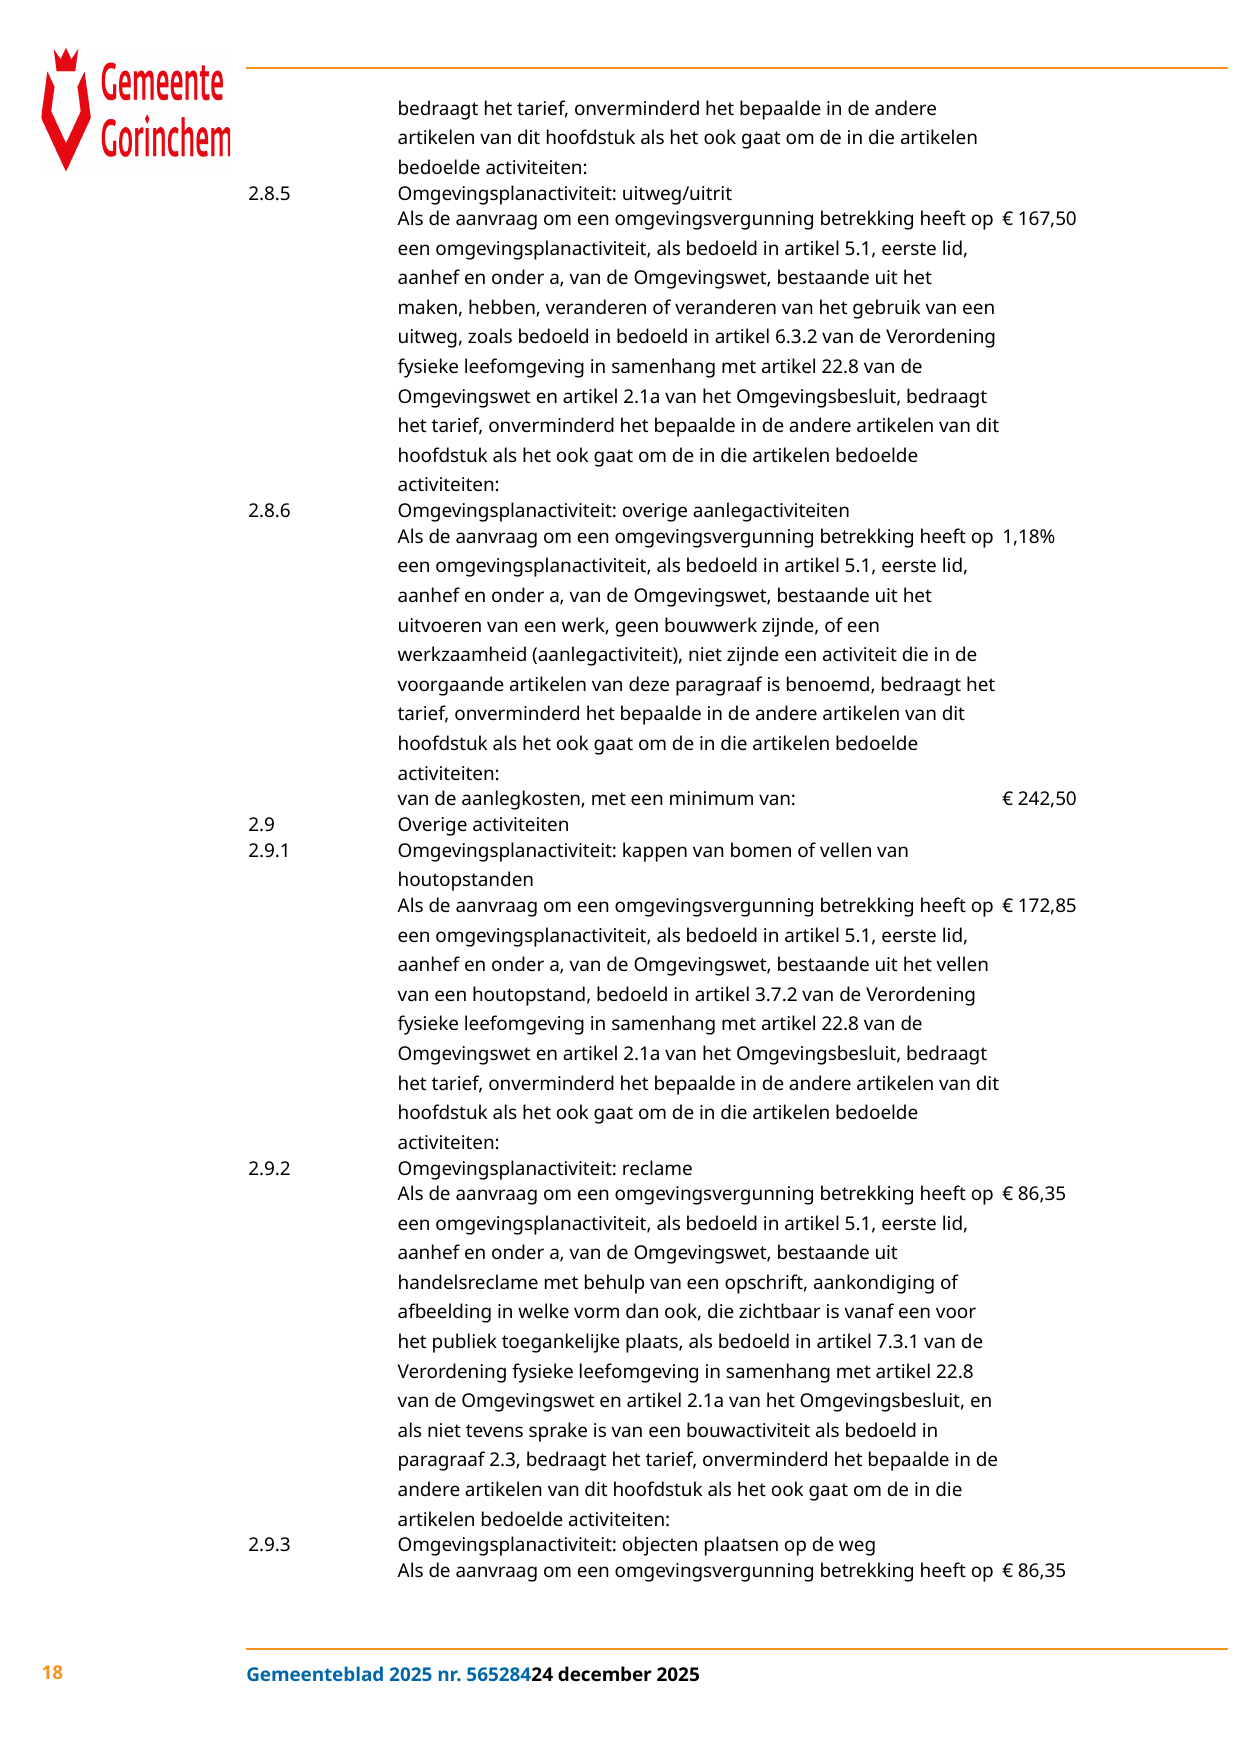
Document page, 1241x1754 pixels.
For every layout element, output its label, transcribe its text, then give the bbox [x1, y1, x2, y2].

table_cell € 86,35 [1002, 1180, 1152, 1532]
table_cell € 86,35 [1002, 1557, 1152, 1583]
table_cell € 172,85 [1002, 892, 1152, 1155]
table_cell van de aanlegkosten, met een minimum van: [398, 786, 1002, 811]
table_cell Als de aanvraag om een omgevingsvergunning betrekking heeft op een omgevingsplanactiviteit, als bedoeld in artikel 5.1, eerste lid, aanhef en onder a, van de Omgevingswet, bestaande uit het uitvoeren van een werk, geen bouwwerk zijnde, of een werkzaamheid (aanlegactiviteit), niet zijnde een activiteit die in de voorgaande artikelen van deze paragraaf is benoemd, bedraagt het tarief, onverminderd het bepaalde in de andere artikelen van dit hoofdstuk als het ook gaat om de in die artikelen bedoelde activiteiten: [398, 523, 1002, 786]
table_cell Als de aanvraag om een omgevingsvergunning betrekking heeft op een omgevingsplanactiviteit, als bedoeld in artikel 5.1, eerste lid, aanhef en onder a, van de Omgevingswet, bestaande uit het vellen van een houtopstand, bedoeld in artikel 3.7.2 van de Verordening fysieke leefomgeving in samenhang met artikel 22.8 van de Omgevingswet en artikel 2.1a van het Omgevingsbesluit, bedraagt het tarief, onverminderd het bepaalde in de andere artikelen van dit hoofdstuk als het ook gaat om de in die artikelen bedoelde activiteiten: [398, 892, 1002, 1155]
table_cell [1002, 498, 1152, 523]
table_cell bedraagt het tarief, onverminderd het bepaalde in de andere artikelen van dit hoofdstuk als het ook gaat om de in die artikelen bedoelde activiteiten: [398, 95, 1002, 180]
table_cell [248, 892, 397, 1155]
table_cell [248, 1557, 397, 1583]
table_cell 2.9.1 [248, 837, 397, 892]
picture [41, 47, 231, 172]
table_cell 2.9 [248, 811, 397, 837]
table_cell Als de aanvraag om een omgevingsvergunning betrekking heeft op een omgevingsplanactiviteit, als bedoeld in artikel 5.1, eerste lid, aanhef en onder a, van de Omgevingswet, bestaande uit het maken, hebben, veranderen of veranderen van het gebruik van een uitweg, zoals bedoeld in bedoeld in artikel 6.3.2 van de Verordening fysieke leefomgeving in samenhang met artikel 22.8 van de Omgevingswet en artikel 2.1a van het Omgevingsbesluit, bedraagt het tarief, onverminderd het bepaalde in de andere artikelen van dit hoofdstuk als het ook gaat om de in die artikelen bedoelde activiteiten: [398, 205, 1002, 497]
table_cell [248, 95, 397, 180]
table_cell 2.8.5 [248, 180, 397, 205]
table_cell [1002, 180, 1152, 205]
table_cell [248, 1180, 397, 1532]
table_cell Omgevingsplanactiviteit: overige aanlegactiviteiten [398, 498, 1002, 523]
table_cell [1002, 1532, 1152, 1557]
table_cell [248, 786, 397, 811]
table_cell Als de aanvraag om een omgevingsvergunning betrekking heeft op een omgevingsplanactiviteit, als bedoeld in artikel 5.1, eerste lid, aanhef en onder a, van de Omgevingswet, bestaande uit handelsreclame met behulp van een opschrift, aankondiging of afbeelding in welke vorm dan ook, die zichtbaar is vanaf een voor het publiek toegankelijke plaats, als bedoeld in artikel 7.3.1 van de Verordening fysieke leefomgeving in samenhang met artikel 22.8 van de Omgevingswet en artikel 2.1a van het Omgevingsbesluit, en als niet tevens sprake is van een bouwactiviteit als bedoeld in paragraaf 2.3, bedraagt het tarief, onverminderd het bepaalde in de andere artikelen van dit hoofdstuk als het ook gaat om de in die artikelen bedoelde activiteiten: [398, 1180, 1002, 1532]
table_cell 2.8.6 [248, 498, 397, 523]
table_cell € 167,50 [1002, 205, 1152, 497]
table_cell Als de aanvraag om een omgevingsvergunning betrekking heeft op [398, 1557, 1002, 1583]
table_cell Overige activiteiten [398, 811, 1002, 837]
table_cell 2.9.3 [248, 1532, 397, 1557]
table_cell Omgevingsplanactiviteit: reclame [398, 1155, 1002, 1180]
table_cell Omgevingsplanactiviteit: objecten plaatsen op de weg [398, 1532, 1002, 1557]
table_cell [1002, 1155, 1152, 1180]
table_cell [1002, 95, 1152, 180]
table_cell Omgevingsplanactiviteit: kappen van bomen of vellen van houtopstanden [398, 837, 1002, 892]
table_cell [1002, 837, 1152, 892]
table_cell [1002, 811, 1152, 837]
table_cell 1,18% [1002, 523, 1152, 786]
table_cell [248, 523, 397, 786]
table_cell Omgevingsplanactiviteit: uitweg/uitrit [398, 180, 1002, 205]
table_cell € 242,50 [1002, 786, 1152, 811]
table_cell [248, 205, 397, 497]
table_cell 2.9.2 [248, 1155, 397, 1180]
